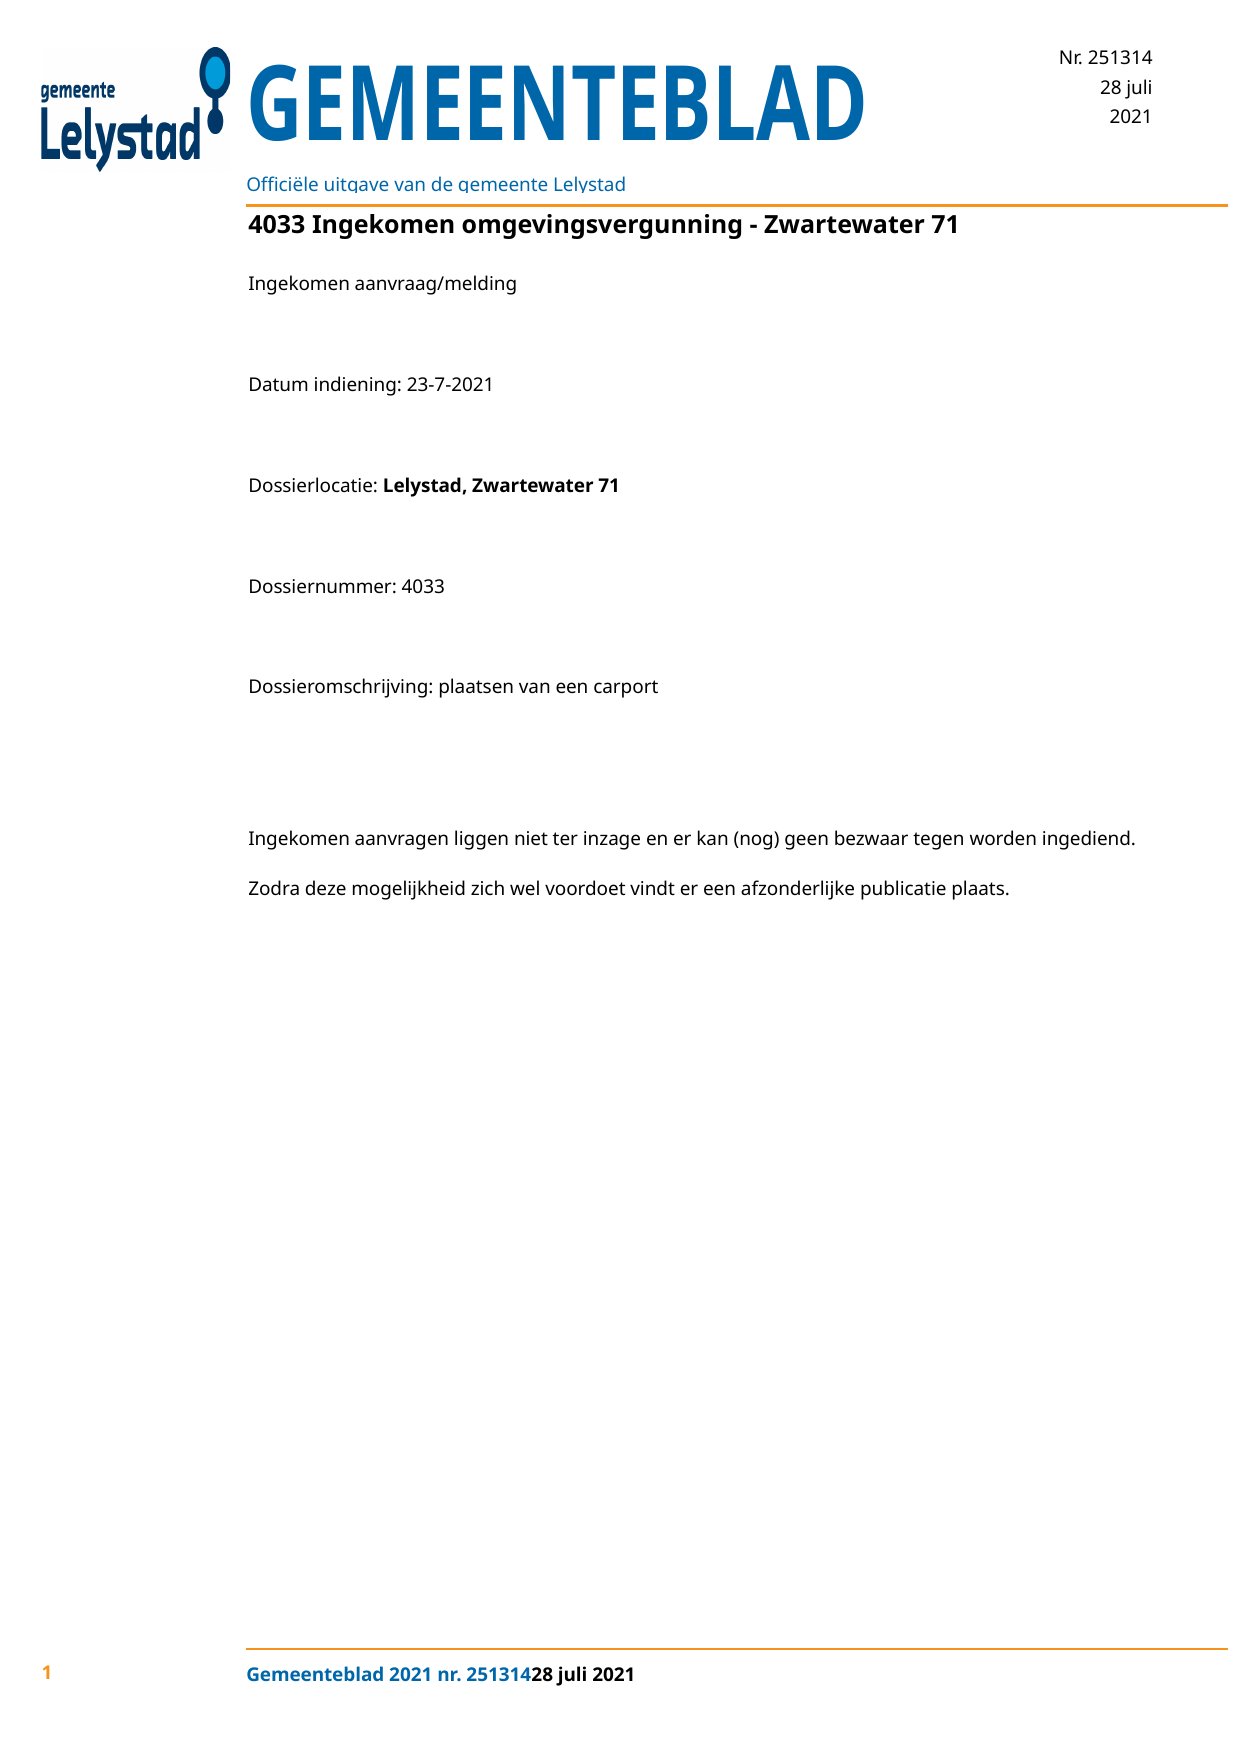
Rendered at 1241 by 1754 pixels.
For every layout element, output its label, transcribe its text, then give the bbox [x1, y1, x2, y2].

text Dossierlocatie: Lelystad, Zwartewater 71 [248, 472, 1152, 498]
text Ingekomen aanvragen liggen niet ter inzage en er kan (nog) geen bezwaar tegen worden ingediend. [248, 825, 1152, 851]
text 4033 Ingekomen omgevingsvergunning - Zwartewater 71 [248, 207, 1152, 241]
text Dossieromschrijving: plaatsen van een carport [248, 674, 1152, 699]
picture [41, 47, 231, 172]
text Ingekomen aanvraag/melding [248, 270, 1152, 296]
text Zodra deze mogelijkheid zich wel voordoet vindt er een afzonderlijke publicatie plaats. [248, 875, 1152, 901]
text Datum indiening: 23-7-2021 [248, 371, 1152, 397]
text Dossiernummer: 4033 [248, 573, 1152, 598]
